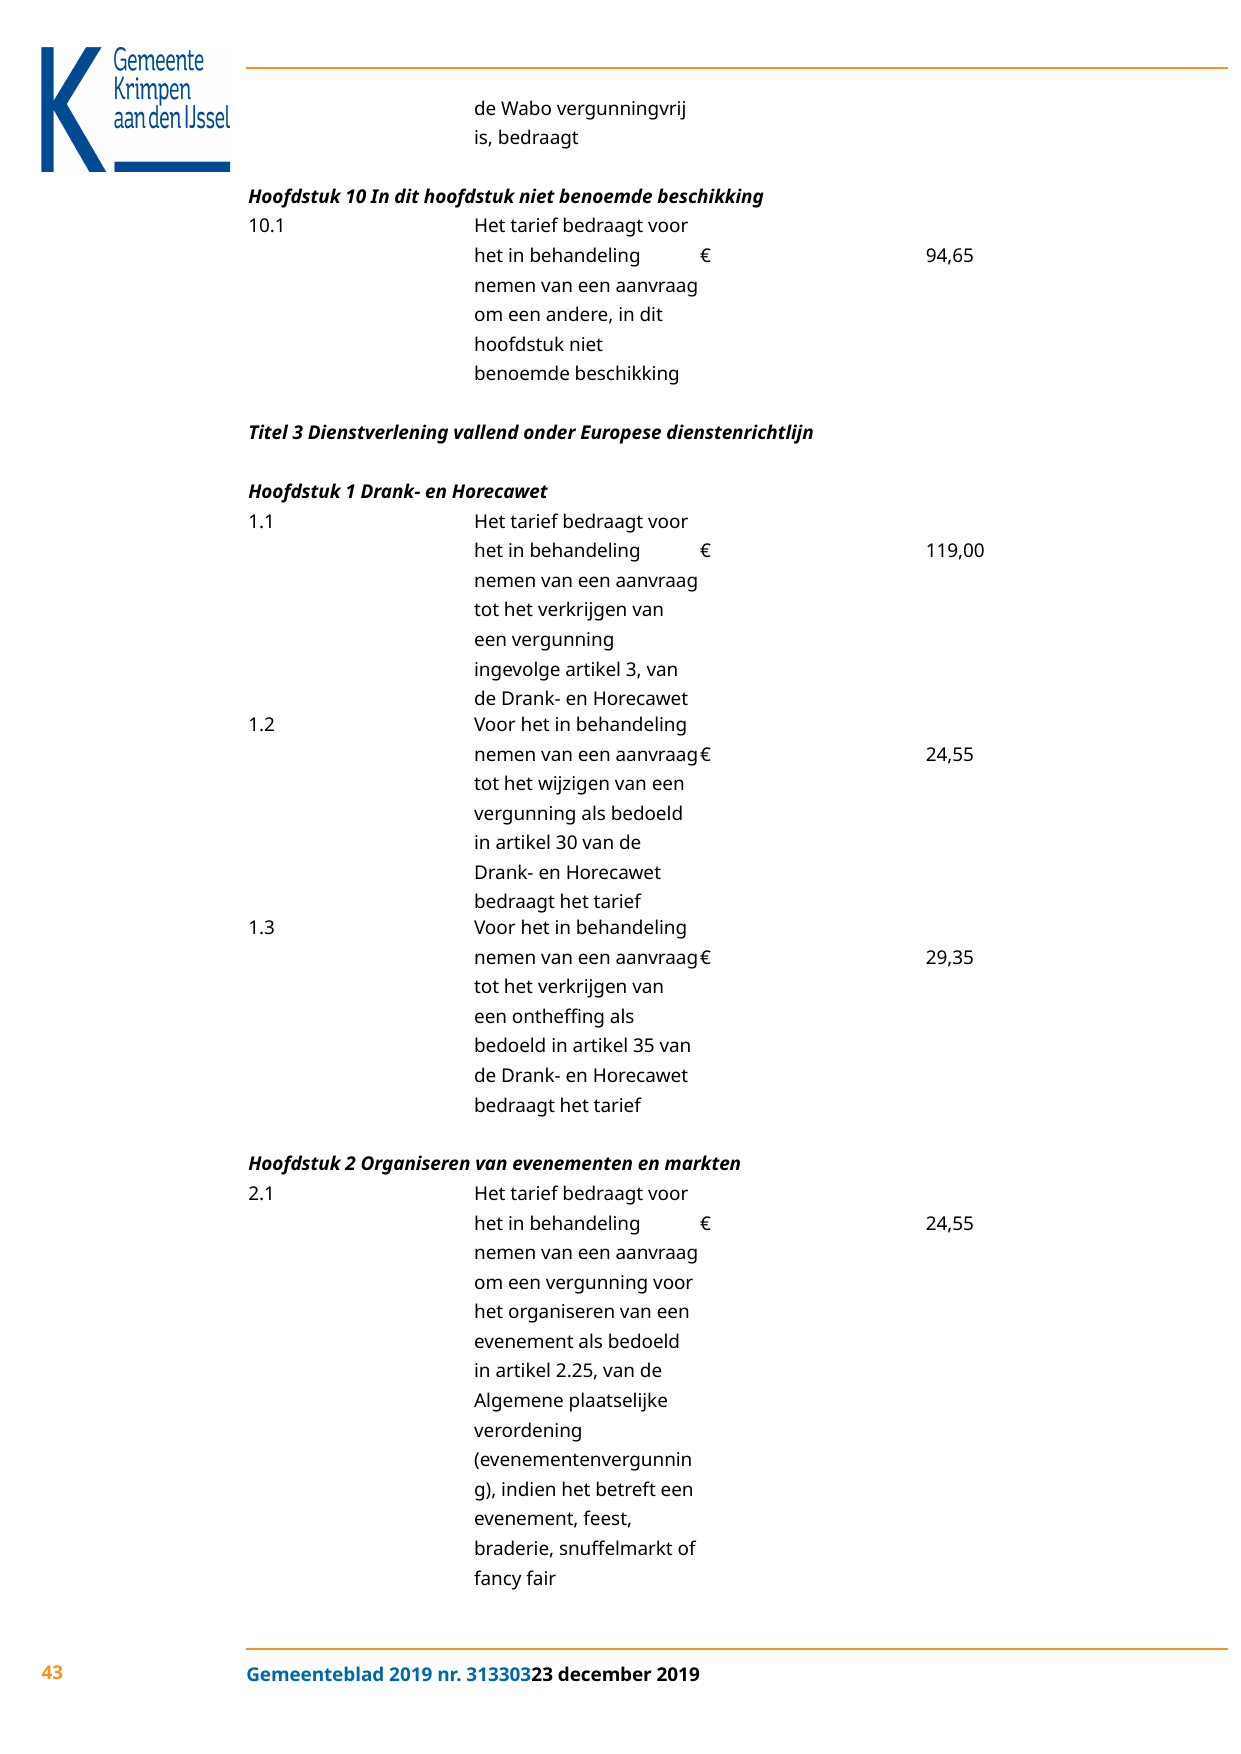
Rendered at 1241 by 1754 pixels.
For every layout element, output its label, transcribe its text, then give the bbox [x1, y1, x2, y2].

picture [41, 47, 231, 172]
table_header de Wabo vergunningvrij is, bedraagt [474, 95, 700, 150]
text Hoofdstuk 10 In dit hoofdstuk niet benoemde beschikking [248, 183, 1152, 209]
table_header € [700, 508, 926, 711]
table_header 24,55 [926, 1180, 1152, 1590]
table_cell 29,35 [926, 914, 1152, 1118]
table_header [248, 95, 474, 150]
table_header 94,65 [926, 213, 1152, 386]
table_header 1.1 [248, 508, 474, 711]
table_cell 1.2 [248, 711, 474, 914]
table_header Het tarief bedraagt voor het in behandeling nemen van een aanvraag om een vergunning voor het organiseren van een evenement als bedoeld in artikel 2.25, van de Algemene plaatselijke verordening (evenementenvergunning), indien het betreft een evenement, feest, braderie, snuffelmarkt of fancy fair [474, 1180, 700, 1590]
table_header € [700, 1180, 926, 1590]
table_header € [700, 213, 926, 386]
text Hoofdstuk 1 Drank- en Horecawet [248, 478, 1152, 504]
table_cell Voor het in behandeling nemen van een aanvraag tot het verkrijgen van een ontheffing als bedoeld in artikel 35 van de Drank- en Horecawet bedraagt het tarief [474, 914, 700, 1118]
table_cell 1.3 [248, 914, 474, 1118]
table_cell € [700, 914, 926, 1118]
table_cell € [700, 711, 926, 914]
table_header 2.1 [248, 1180, 474, 1590]
text Titel 3 Dienstverlening vallend onder Europese dienstenrichtlijn [248, 419, 1152, 445]
table_cell 24,55 [926, 711, 1152, 914]
table_header [700, 95, 926, 150]
table_cell Voor het in behandeling nemen van een aanvraag tot het wijzigen van een vergunning als bedoeld in artikel 30 van de Drank- en Horecawet bedraagt het tarief [474, 711, 700, 914]
table_header [926, 95, 1152, 150]
table_header Het tarief bedraagt voor het in behandeling nemen van een aanvraag tot het verkrijgen van een vergunning ingevolge artikel 3, van de Drank- en Horecawet [474, 508, 700, 711]
table_header Het tarief bedraagt voor het in behandeling nemen van een aanvraag om een andere, in dit hoofdstuk niet benoemde beschikking [474, 213, 700, 386]
table_header 10.1 [248, 213, 474, 386]
table_header 119,00 [926, 508, 1152, 711]
text Hoofdstuk 2 Organiseren van evenementen en markten [248, 1150, 1152, 1176]
